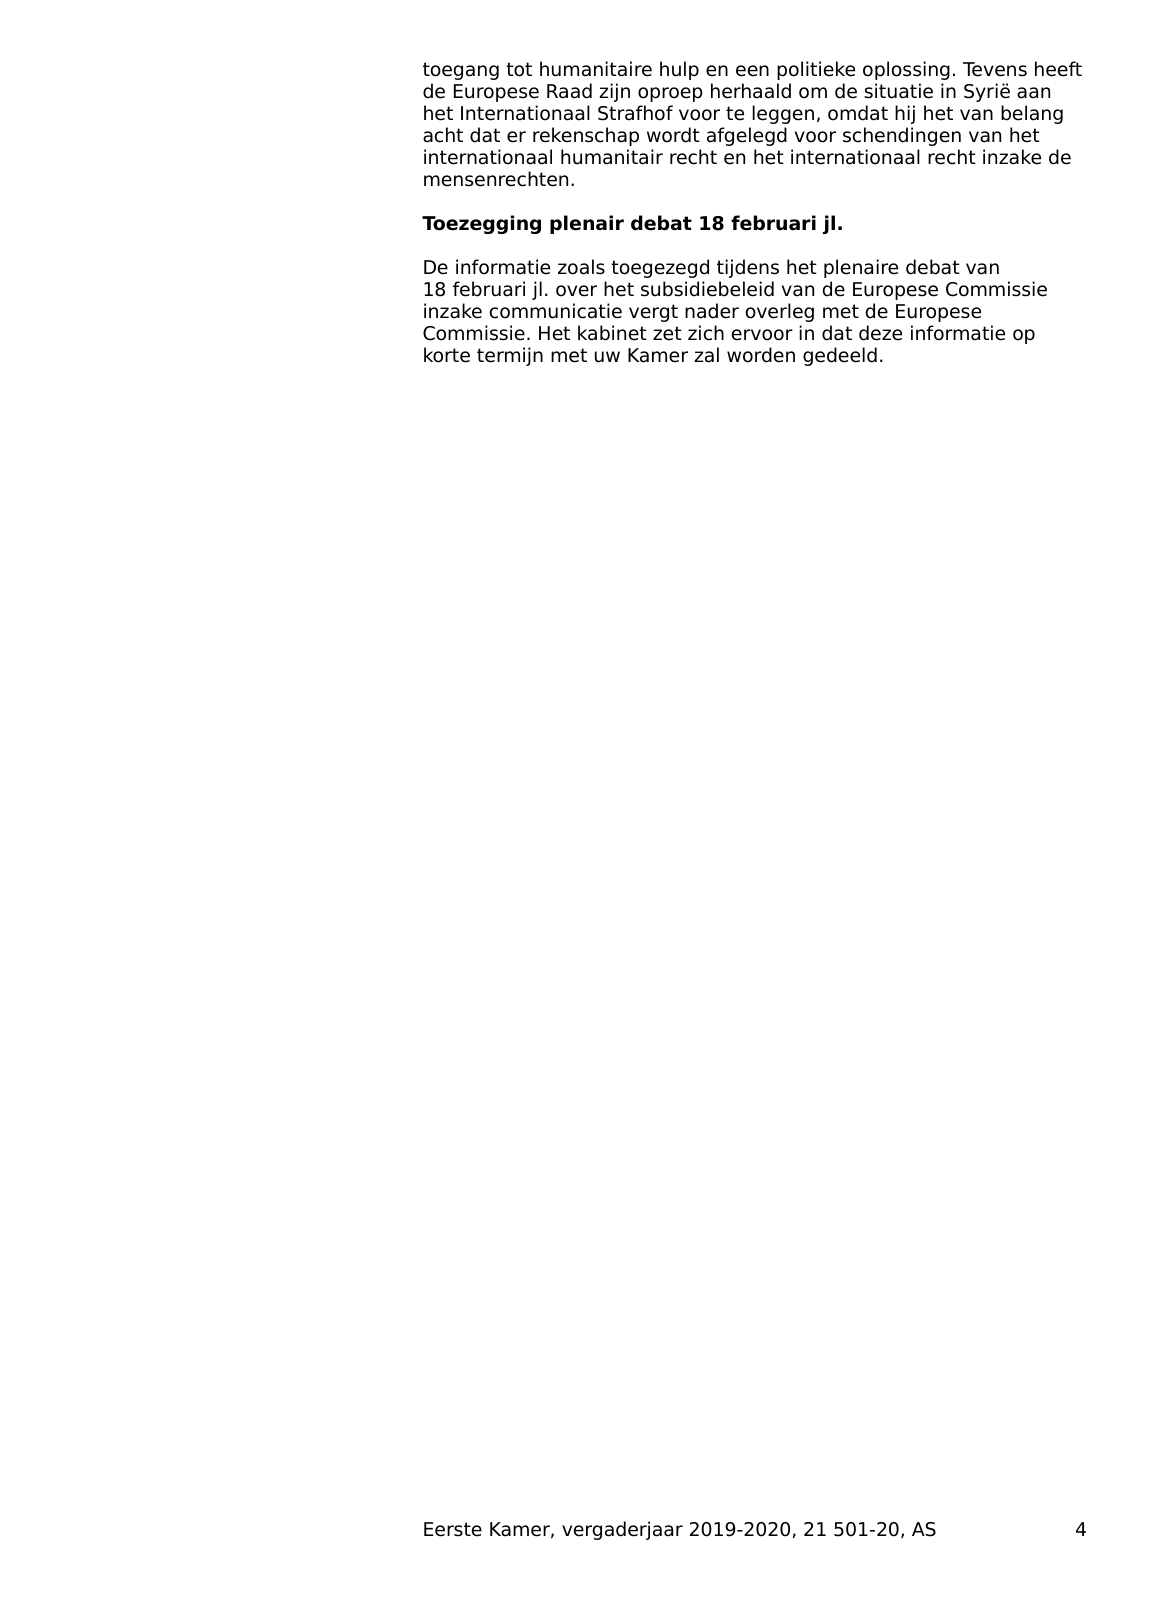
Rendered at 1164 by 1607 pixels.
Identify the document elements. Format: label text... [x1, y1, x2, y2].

text toegang tot humanitaire hulp en een politieke oplossing. Tevens heeft de Europese Raad zijn oproep herhaald om de situatie in Syrië aan het Internationaal Strafhof voor te leggen, omdat hij het van belang acht dat er rekenschap wordt afgelegd voor schendingen van het internationaal humanitair recht en het internationaal recht inzake de mensenrechten. [422, 59, 1087, 191]
text De informatie zoals toegezegd tijdens het plenaire debat van 18 februari jl. over het subsidiebeleid van de Europese Commissie inzake communicatie vergt nader overleg met de Europese Commissie. Het kabinet zet zich ervoor in dat deze informatie op korte termijn met uw Kamer zal worden gedeeld. [422, 257, 1087, 367]
subtitle Toezegging plenair debat 18 februari jl. [422, 213, 1087, 235]
